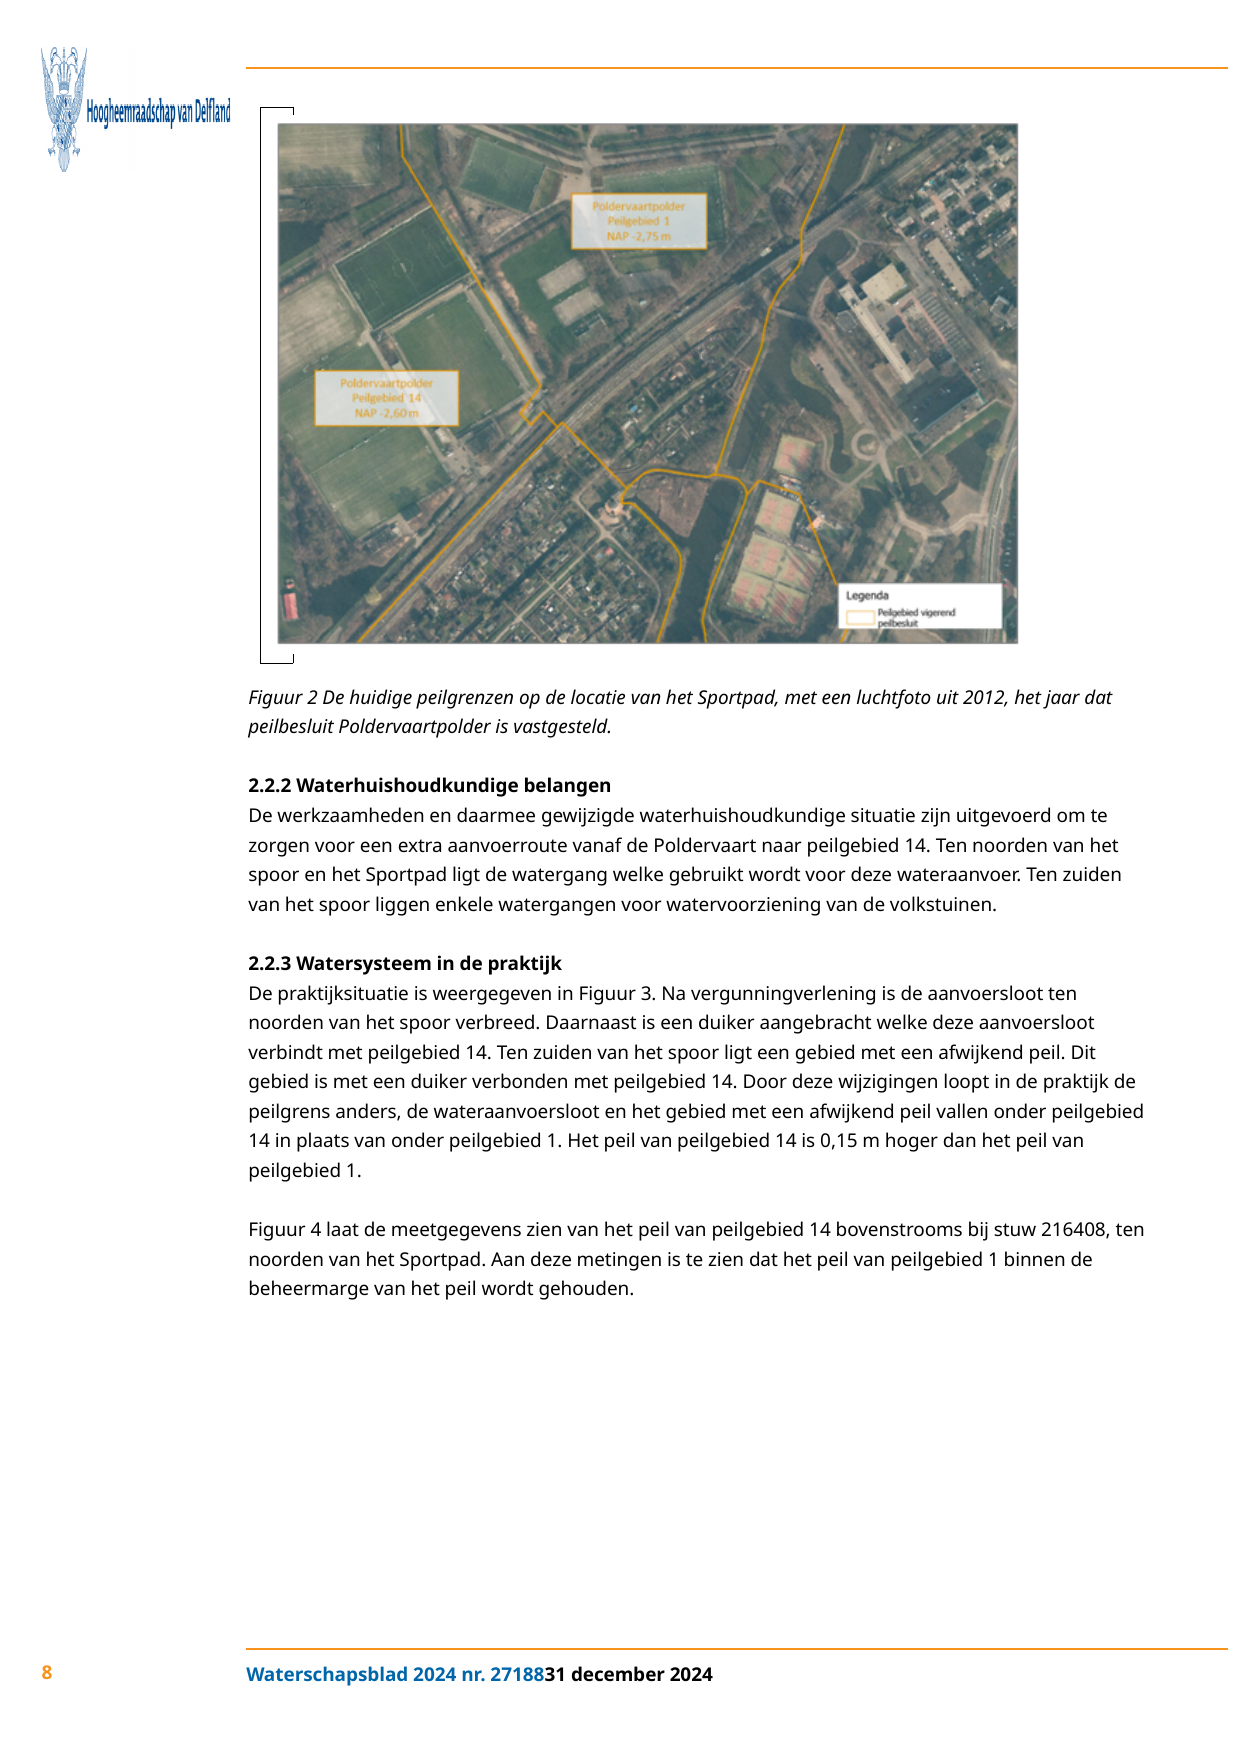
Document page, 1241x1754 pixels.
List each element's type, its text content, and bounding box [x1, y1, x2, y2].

text 2.2.3 Watersysteem in de praktijk [248, 950, 1152, 976]
text Figuur 2 De huidige peilgrenzen op de locatie van het Sportpad, met een luchtfoto uit 2012, het jaar dat peilbesluit Poldervaartpolder is vastgesteld. [248, 684, 1152, 739]
text 2.2.2 Waterhuishoudkundige belangen [248, 773, 1152, 798]
picture [41, 47, 231, 172]
text De praktijksituatie is weergegeven in Figuur 3. Na vergunningverlening is de aanvoersloot ten noorden van het spoor verbreed. Daarnaast is een duiker aangebracht welke deze aanvoersloot verbindt met peilgebied 14. Ten zuiden van het spoor ligt een gebied met een afwijkend peil. Dit gebied is met een duiker verbonden met peilgebied 14. Door deze wijzigingen loopt in de praktijk de peilgrens anders, de wateraanvoersloot en het gebied met een afwijkend peil vallen onder peilgebied 14 in plaats van onder peilgebied 1. Het peil van peilgebied 14 is 0,15 m hoger dan het peil van peilgebied 1. [248, 980, 1152, 1183]
text De werkzaamheden en daarmee gewijzigde waterhuishoudkundige situatie zijn uitgevoerd om te zorgen voor een extra aanvoerroute vanaf de Poldervaart naar peilgebied 14. Ten noorden van het spoor en het Sportpad ligt de watergang welke gebruikt wordt voor deze wateraanvoer. Ten zuiden van het spoor liggen enkele watergangen voor watervoorziening van de volkstuinen. [248, 802, 1152, 917]
picture [268, 115, 1031, 654]
text Figuur 4 laat de meetgegevens zien van het peil van peilgebied 14 bovenstrooms bij stuw 216408, ten noorden van het Sportpad. Aan deze metingen is te zien dat het peil van peilgebied 1 binnen de beheermarge van het peil wordt gehouden. [248, 1216, 1152, 1301]
